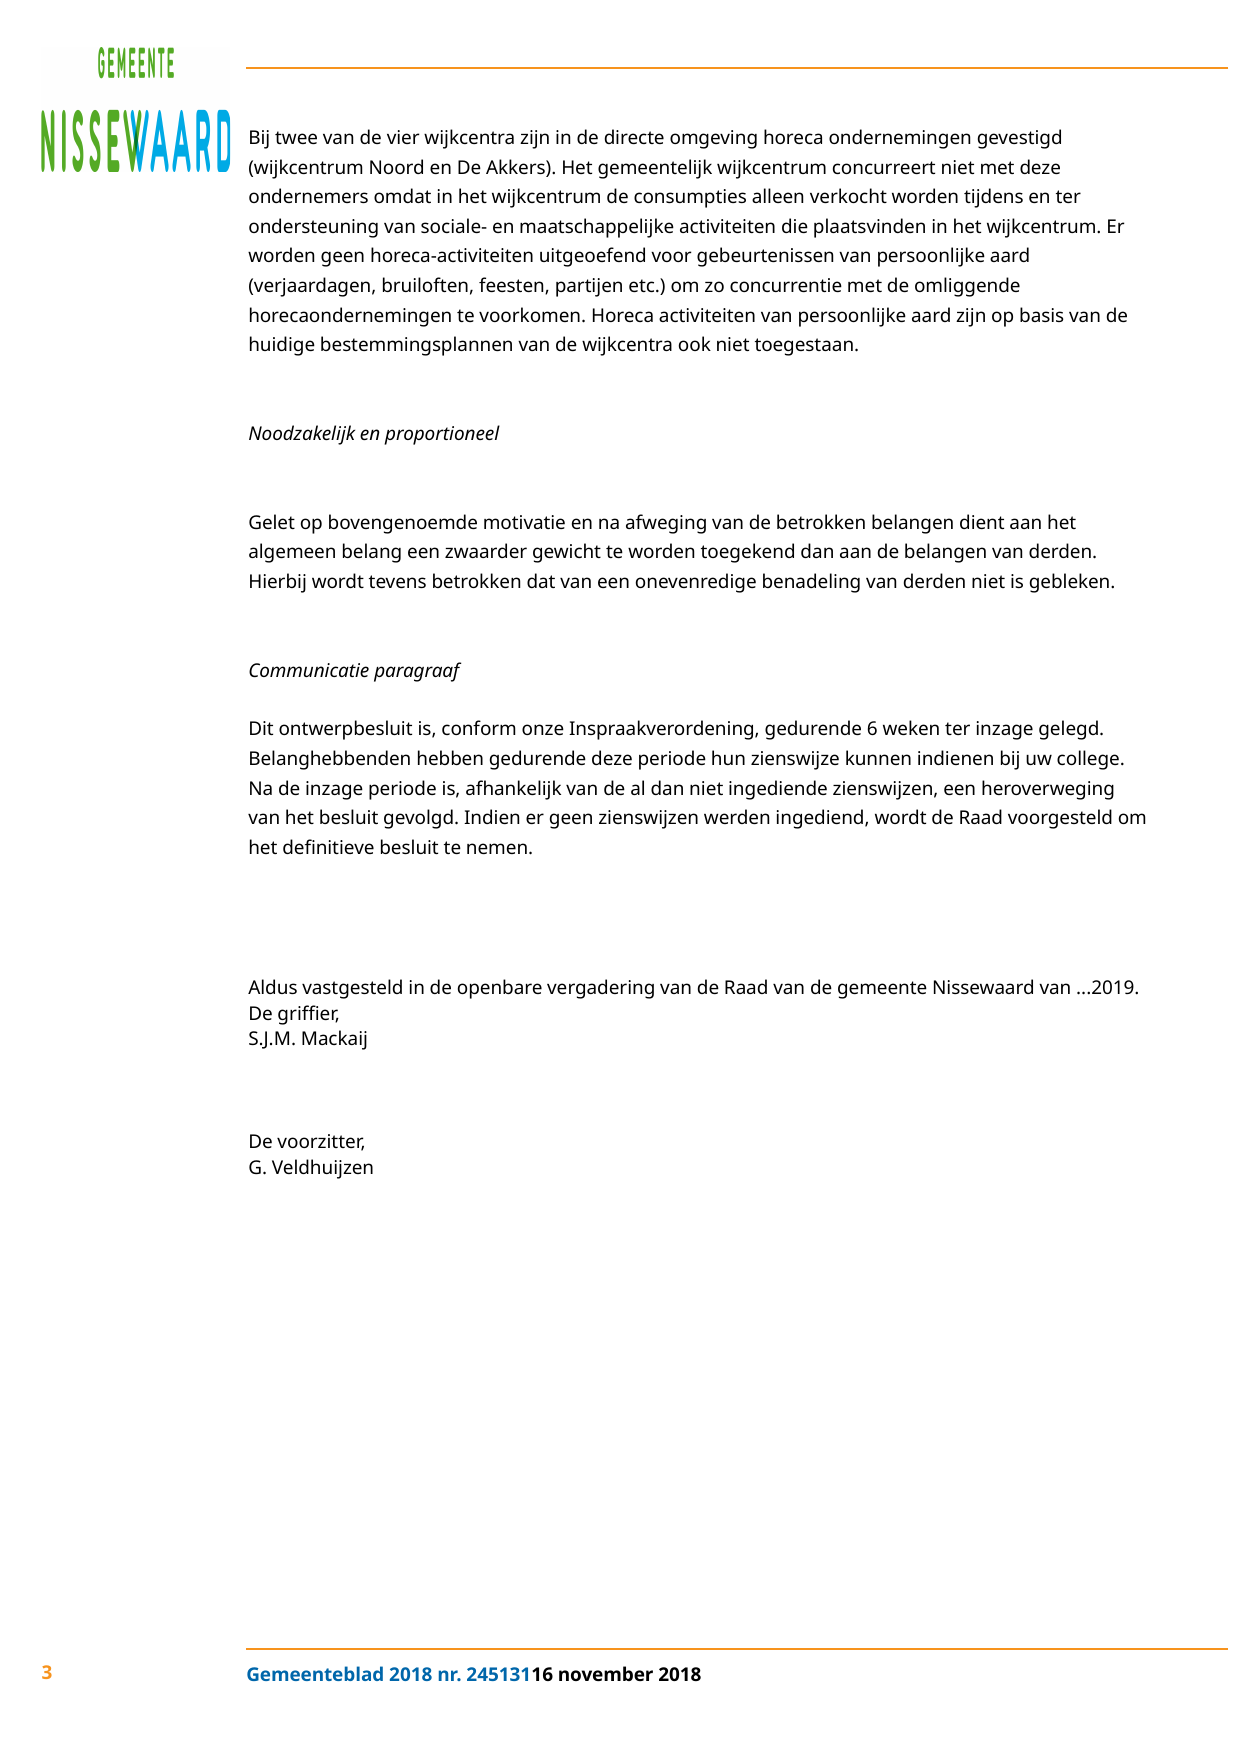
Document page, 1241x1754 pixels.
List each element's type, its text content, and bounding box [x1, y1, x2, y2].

picture [200, 151, 206, 172]
picture [41, 47, 231, 172]
text Noodzakelijk en proportioneel [248, 420, 1152, 446]
picture [222, 122, 227, 160]
text Aldus vastgesteld in de openbare vergadering van de Raad van de gemeente Nissewaard van ...2019. [248, 974, 1152, 1000]
picture [154, 157, 165, 172]
table_header Communicatie paragraaf [248, 657, 1152, 712]
picture [201, 122, 206, 138]
text De griffier, [248, 1000, 1152, 1026]
text S.J.M. Mackaij [248, 1026, 1152, 1051]
text G. Veldhuijzen [248, 1154, 1152, 1180]
text Gelet op bovengenoemde motivatie en na afweging van de betrokken belangen dient aan het algemeen belang een zwaarder gewicht te worden toegekend dan aan de belangen van derden. Hierbij wordt tevens betrokken dat van een onevenredige benadeling van derden niet is gebleken. [248, 509, 1152, 594]
text De voorzitter, [248, 1128, 1152, 1154]
text Dit ontwerpbesluit is, conform onze Inspraakverordening, gedurende 6 weken ter inzage gelegd. Belanghebbenden hebben gedurende deze periode hun zienswijze kunnen indienen bij uw college. Na de inzage periode is, afhankelijk van de al dan niet ingediende zienswijzen, een heroverweging van het besluit gevolgd. Indien er geen zienswijzen werden ingediend, wordt de Raad voorgesteld om het definitieve besluit te nemen. [248, 716, 1152, 859]
text Bij twee van de vier wijkcentra zijn in de directe omgeving horeca ondernemingen gevestigd (wijkcentrum Noord en De Akkers). Het gemeentelijk wijkcentrum concurreert niet met deze ondernemers omdat in het wijkcentrum de consumpties alleen verkocht worden tijdens en ter ondersteuning van sociale- en maatschappelijke activiteiten die plaatsvinden in het wijkcentrum. Er worden geen horeca-activiteiten uitgeoefend voor gebeurtenissen van persoonlijke aard (verjaardagen, bruiloften, feesten, partijen etc.) om zo concurrentie met de omliggende horecaondernemingen te voorkomen. Horeca activiteiten van persoonlijke aard zijn op basis van de huidige bestemmingsplannen van de wijkcentra ook niet toegestaan. [248, 124, 1152, 357]
picture [176, 157, 187, 172]
